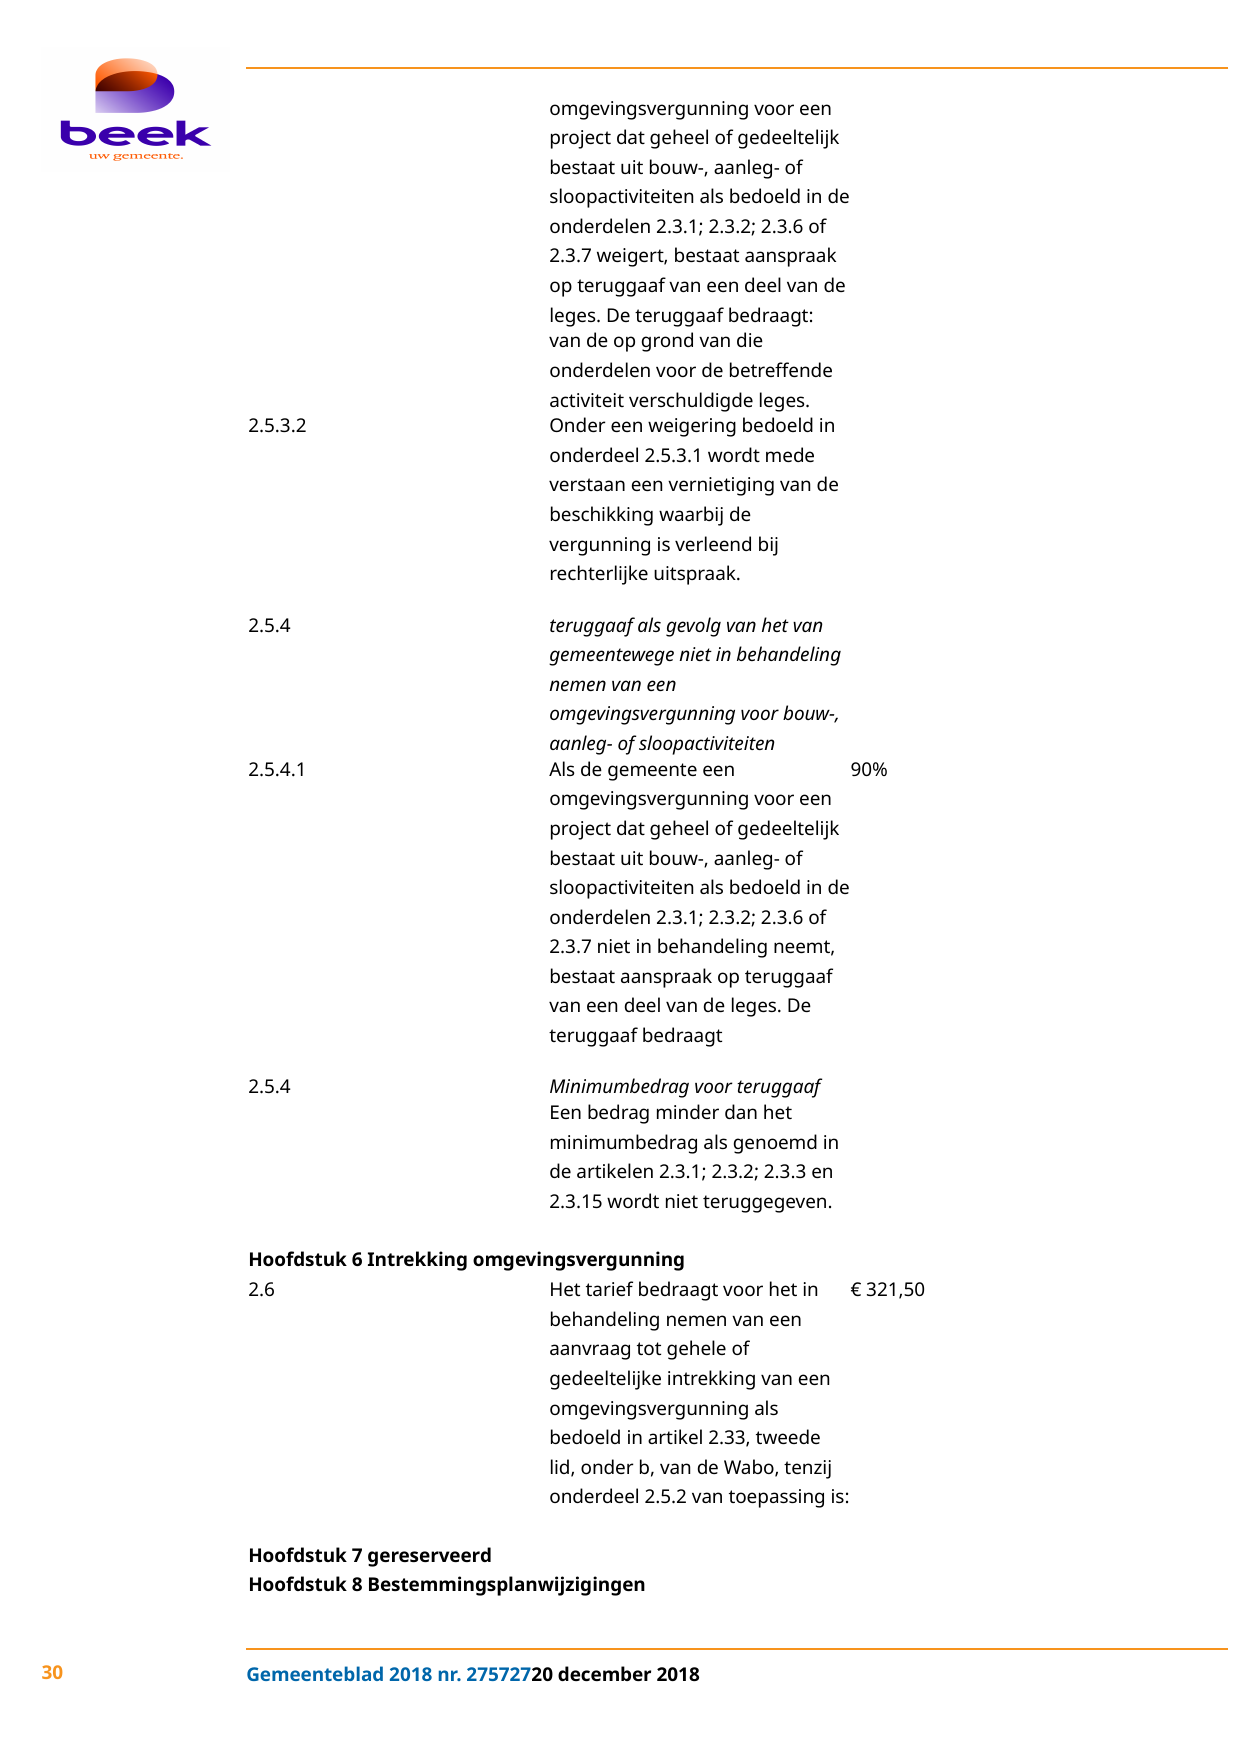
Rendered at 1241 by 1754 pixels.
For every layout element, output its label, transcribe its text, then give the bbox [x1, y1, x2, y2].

table_cell [248, 328, 549, 412]
table_cell [850, 95, 1152, 328]
table_cell [850, 1048, 1152, 1074]
table_cell [248, 586, 549, 612]
table_cell [850, 586, 1152, 612]
table_cell [549, 586, 850, 612]
table_cell [850, 612, 1152, 756]
table_cell 2.5.4 [248, 1074, 549, 1099]
table_cell 2.5.4.1 [248, 756, 549, 1048]
table_cell Onder een weigering bedoeld in onderdeel 2.5.3.1 wordt mede verstaan een vernietiging van de beschikking waarbij de vergunning is verleend bij rechterlijke uitspraak. [549, 413, 850, 586]
table_cell [850, 328, 1152, 412]
text Hoofdstuk 7 gereserveerd [248, 1542, 1152, 1568]
table_header Het tarief bedraagt voor het in behandeling nemen van een aanvraag tot gehele of gedeeltelijke intrekking van een omgevingsvergunning als bedoeld in artikel 2.33, tweede lid, onder b, van de Wabo, tenzij onderdeel 2.5.2 van toepassing is: [549, 1276, 850, 1509]
table_cell [248, 95, 549, 328]
table_header € 321,50 [850, 1276, 1152, 1509]
picture [41, 47, 231, 172]
table_cell omgevingsvergunning voor een project dat geheel of gedeeltelijk bestaat uit bouw-, aanleg- of sloopactiviteiten als bedoeld in de onderdelen 2.3.1; 2.3.2; 2.3.6 of 2.3.7 weigert, bestaat aanspraak op teruggaaf van een deel van de leges. De teruggaaf bedraagt: [549, 95, 850, 328]
table_cell Een bedrag minder dan het minimumbedrag als genoemd in de artikelen 2.3.1; 2.3.2; 2.3.3 en 2.3.15 wordt niet teruggegeven. [549, 1099, 850, 1214]
table_cell [549, 1048, 850, 1074]
table_cell [248, 1048, 549, 1074]
table_cell 2.5.3.2 [248, 413, 549, 586]
table_cell Als de gemeente een omgevingsvergunning voor een project dat geheel of gedeeltelijk bestaat uit bouw-, aanleg- of sloopactiviteiten als bedoeld in de onderdelen 2.3.1; 2.3.2; 2.3.6 of 2.3.7 niet in behandeling neemt, bestaat aanspraak op teruggaaf van een deel van de leges. De teruggaaf bedraagt [549, 756, 850, 1048]
text Hoofdstuk 8 Bestemmingsplanwijzigingen [248, 1572, 1152, 1597]
table_cell [850, 413, 1152, 586]
table_header 2.6 [248, 1276, 549, 1509]
table_cell 90% [850, 756, 1152, 1048]
table_cell 2.5.4 [248, 612, 549, 756]
text Hoofdstuk 6 Intrekking omgevingsvergunning [248, 1247, 1152, 1272]
table_cell [850, 1074, 1152, 1099]
table_cell [850, 1099, 1152, 1214]
table_cell [248, 1099, 549, 1214]
table_cell teruggaaf als gevolg van het van gemeentewege niet in behandeling nemen van een omgevingsvergunning voor bouw-, aanleg- of sloopactiviteiten [549, 612, 850, 756]
table_cell van de op grond van die onderdelen voor de betreffende activiteit verschuldigde leges. [549, 328, 850, 412]
table_cell Minimumbedrag voor teruggaaf [549, 1074, 850, 1099]
